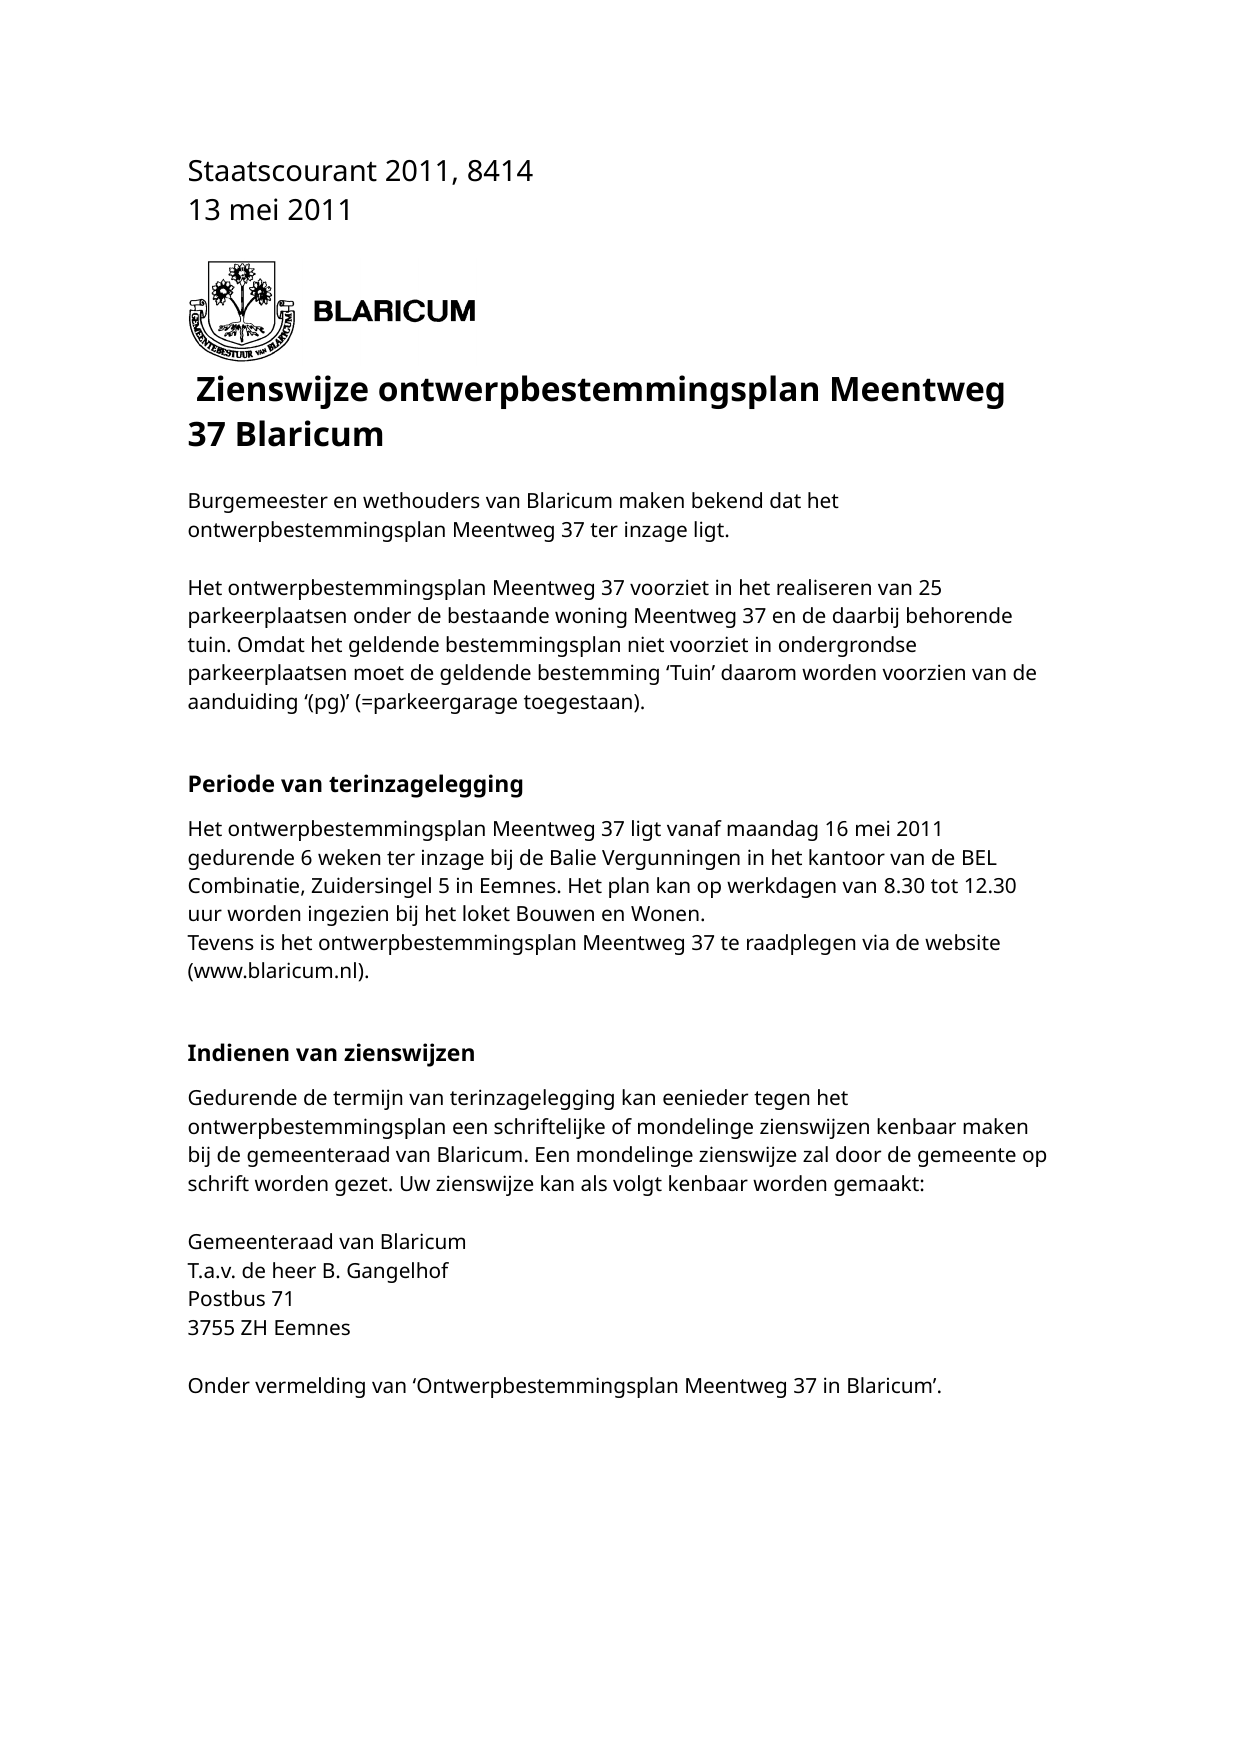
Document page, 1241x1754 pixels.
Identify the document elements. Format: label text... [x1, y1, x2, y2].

text Staatscourant 2011, 8414 [187, 150, 1053, 190]
text Het ontwerpbestemmingsplan Meentweg 37 ligt vanaf maandag 16 mei 2011 gedurende 6 weken ter inzage bij de Balie Vergunningen in het kantoor van de BEL Combinatie, Zuidersingel 5 in Eemnes. Het plan kan op werkdagen van 8.30 tot 12.30 uur worden ingezien bij het loket Bouwen en Wonen. [187, 814, 1053, 928]
picture [187, 258, 477, 366]
text Onder vermelding van ‘Ontwerpbestemmingsplan Meentweg 37 in Blaricum’. [187, 1371, 1053, 1399]
text Tevens is het ontwerpbestemmingsplan Meentweg 37 te raadplegen via de website (www.blaricum.nl). [187, 928, 1053, 985]
text Burgemeester en wethouders van Blaricum maken bekend dat het ontwerpbestemmingsplan Meentweg 37 ter inzage ligt. [187, 486, 1053, 543]
text 13 mei 2011 [187, 190, 1053, 229]
subtitle Indienen van zienswijzen [187, 1037, 1053, 1068]
text T.a.v. de heer B. Gangelhof [187, 1256, 1053, 1284]
text Het ontwerpbestemmingsplan Meentweg 37 voorziet in het realiseren van 25 parkeerplaatsen onder de bestaande woning Meentweg 37 en de daarbij behorende tuin. Omdat het geldende bestemmingsplan niet voorziet in ondergrondse parkeerplaatsen moet de geldende bestemming ‘Tuin’ daarom worden voorzien van de aanduiding ‘(pg)’ (=parkeergarage toegestaan). [187, 573, 1053, 715]
text Postbus 71 [187, 1284, 1053, 1313]
text Gemeenteraad van Blaricum [187, 1227, 1053, 1256]
text Gedurende de termijn van terinzagelegging kan eenieder tegen het ontwerpbestemmingsplan een schriftelijke of mondelinge zienswijzen kenbaar maken bij de gemeenteraad van Blaricum. Een mondelinge zienswijze zal door de gemeente op schrift worden gezet. Uw zienswijze kan als volgt kenbaar worden gemaakt: [187, 1083, 1053, 1197]
subtitle Periode van terinzagelegging [187, 768, 1053, 799]
subtitle Zienswijze ontwerpbestemmingsplan Meentweg 37 Blaricum [187, 271, 1053, 456]
text 3755 ZH Eemnes [187, 1313, 1053, 1341]
